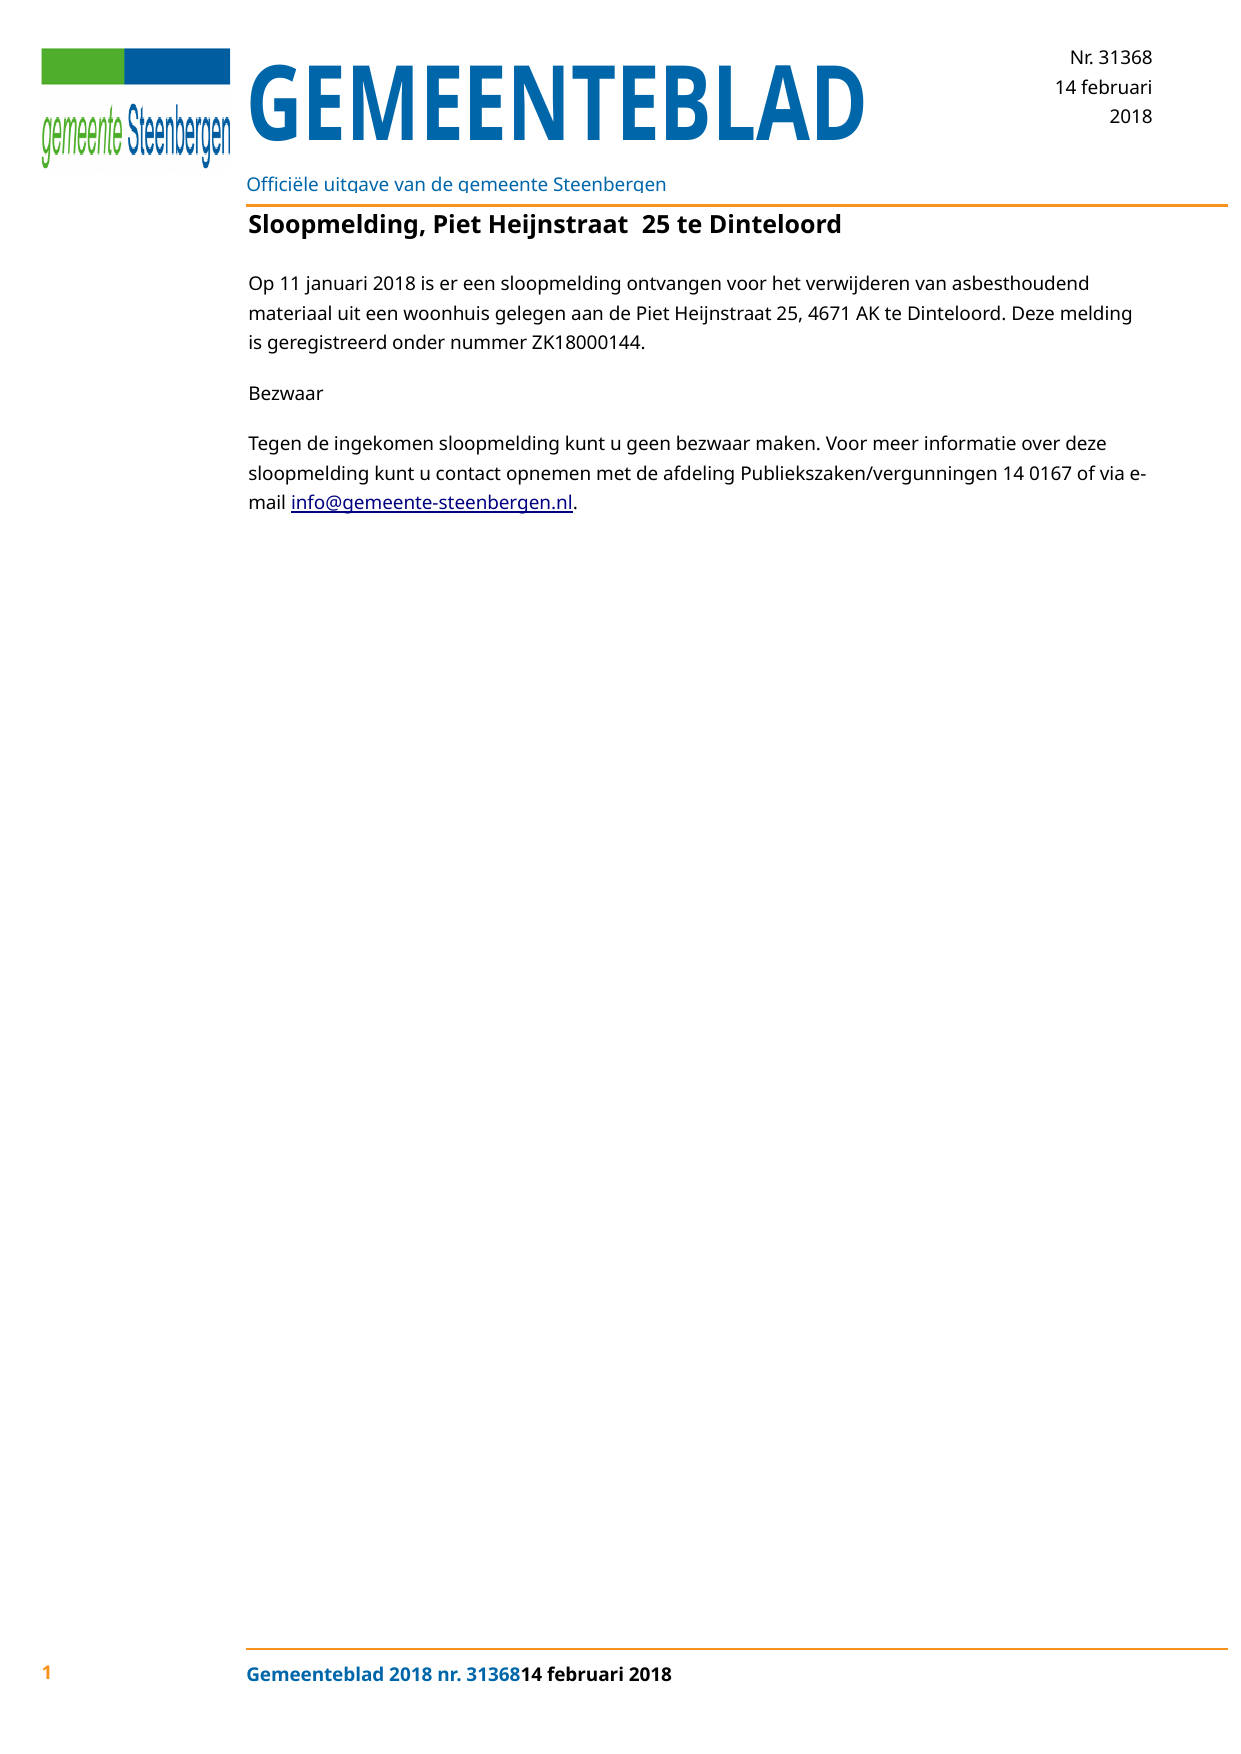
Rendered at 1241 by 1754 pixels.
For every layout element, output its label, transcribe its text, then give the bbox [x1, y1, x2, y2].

text Op 11 januari 2018 is er een sloopmelding ontvangen voor het verwijderen van asbesthoudend materiaal uit een woonhuis gelegen aan de Piet Heijnstraat 25, 4671 AK te Dinteloord. Deze melding is geregistreerd onder nummer ZK18000144. [248, 270, 1152, 355]
picture [41, 47, 231, 172]
text Sloopmelding, Piet Heijnstraat 25 te Dinteloord [248, 207, 1152, 241]
text Tegen de ingekomen sloopmelding kunt u geen bezwaar maken. Voor meer informatie over deze sloopmelding kunt u contact opnemen met de afdeling Publiekszaken/vergunningen 14 0167 of via e-mail info@gemeente-steenbergen.nl. [248, 430, 1152, 515]
text Bezwaar [248, 380, 1152, 406]
